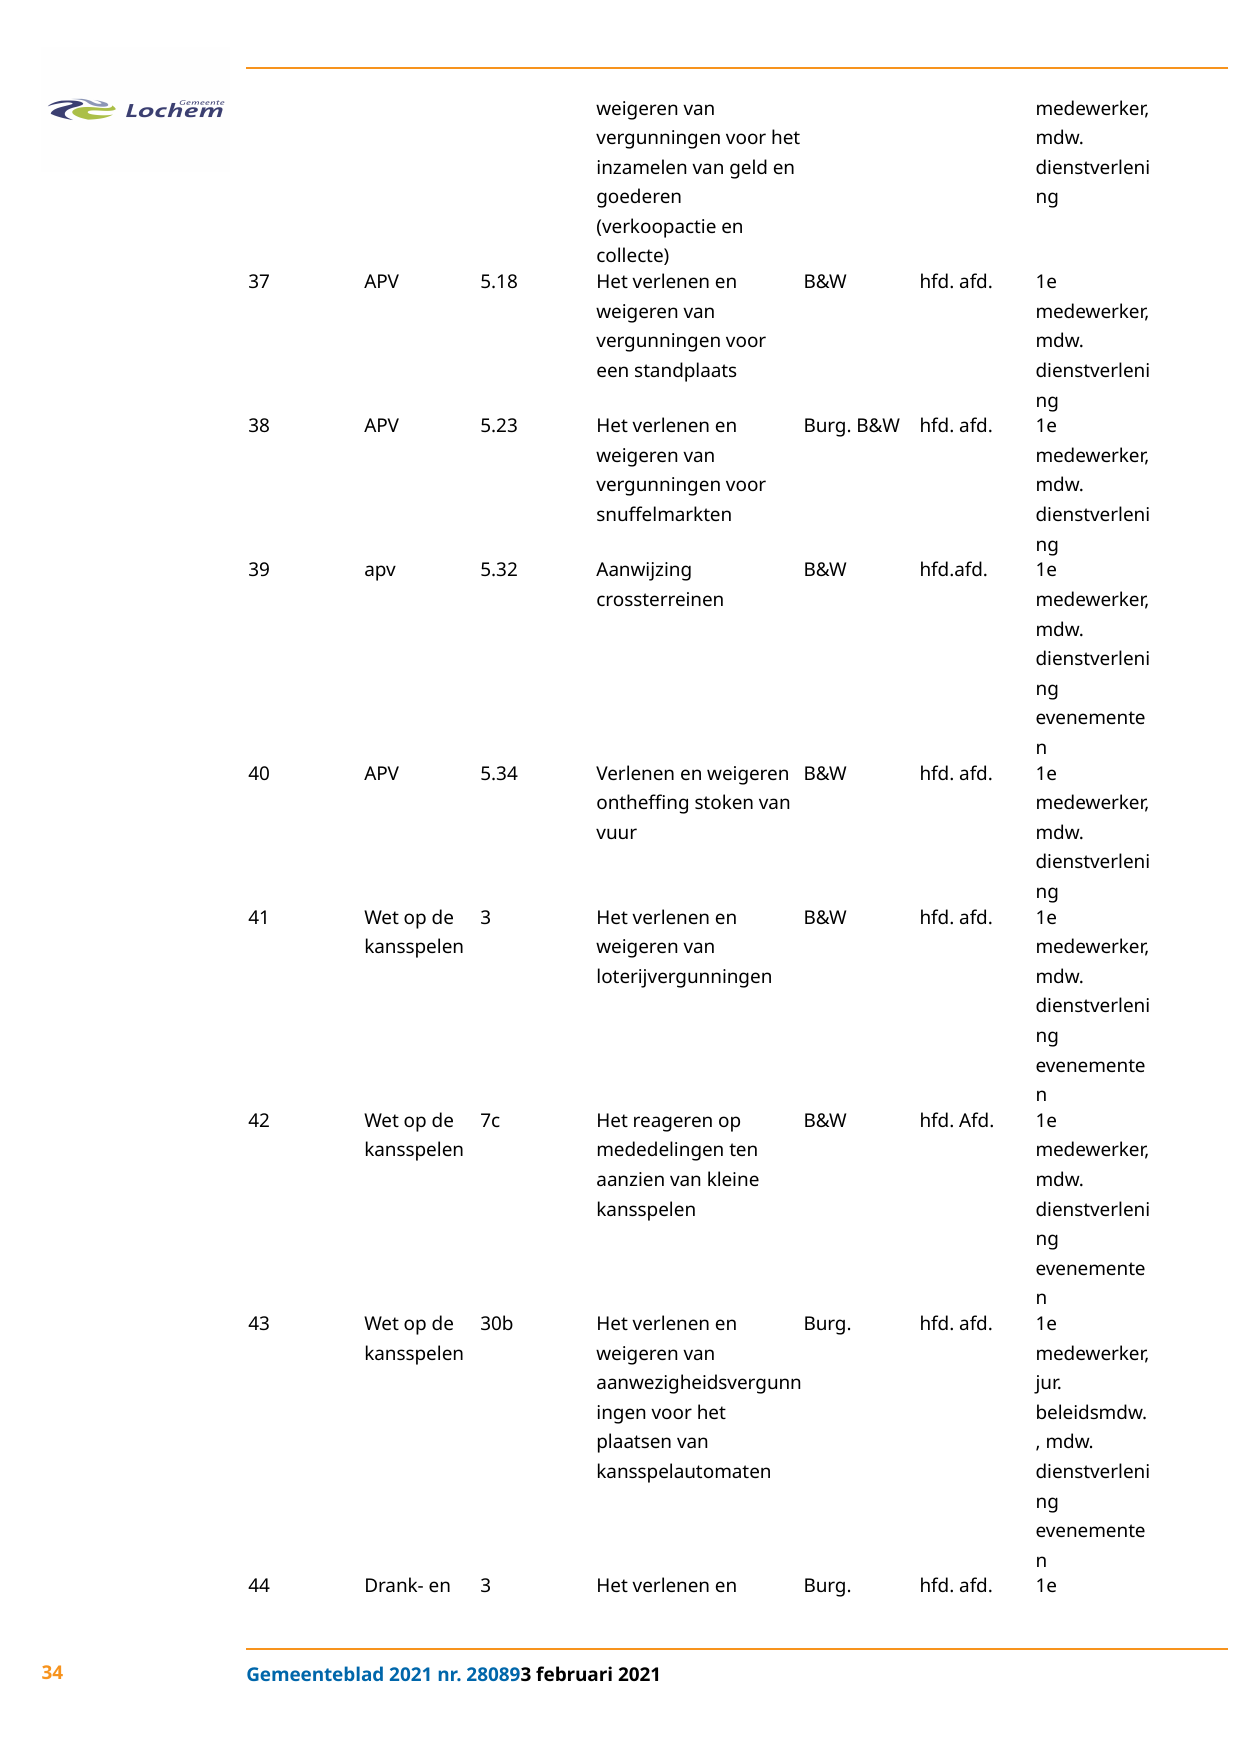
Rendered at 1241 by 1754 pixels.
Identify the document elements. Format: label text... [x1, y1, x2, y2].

table_cell 5.32 [480, 557, 596, 760]
table_cell Burg. [803, 1573, 919, 1598]
table_cell Wet op de kansspelen [364, 1107, 480, 1310]
table_cell 44 [248, 1573, 364, 1598]
table_cell [803, 95, 919, 268]
table_cell hfd. afd. [919, 760, 1035, 904]
table_cell Het verlenen en weigeren van aanwezigheidsvergunningen voor het plaatsen van kansspelautomaten [596, 1310, 803, 1573]
table_cell [919, 95, 1035, 268]
table_cell weigeren van vergunningen voor het inzamelen van geld en goederen (verkoopactie en collecte) [596, 95, 803, 268]
table_cell Het verlenen en [596, 1573, 803, 1598]
table_cell Het verlenen en weigeren van vergunningen voor een standplaats [596, 269, 803, 412]
table_cell hfd. Afd. [919, 1107, 1035, 1310]
table_cell APV [364, 269, 480, 412]
table_cell 38 [248, 413, 364, 557]
table_cell Wet op de kansspelen [364, 1310, 480, 1573]
table_cell [248, 95, 364, 268]
table_cell 1e [1035, 1573, 1152, 1598]
table_cell 1e medewerker, mdw. dienstverlening evenementen [1035, 557, 1152, 760]
table_cell 5.34 [480, 760, 596, 904]
table_cell hfd. afd. [919, 904, 1035, 1107]
table_cell Wet op de kansspelen [364, 904, 480, 1107]
table_cell medewerker, mdw. dienstverlening [1035, 95, 1152, 268]
picture [41, 47, 231, 172]
table_cell 30b [480, 1310, 596, 1573]
table_cell APV [364, 413, 480, 557]
table_cell Het verlenen en weigeren van vergunningen voor snuffelmarkten [596, 413, 803, 557]
table_cell 5.18 [480, 269, 596, 412]
table_cell Drank- en [364, 1573, 480, 1598]
table_cell 37 [248, 269, 364, 412]
table_cell APV [364, 760, 480, 904]
table_cell 1e medewerker, mdw. dienstverlening evenementen [1035, 904, 1152, 1107]
table_cell B&W [803, 904, 919, 1107]
table_cell Verlenen en weigeren ontheffing stoken van vuur [596, 760, 803, 904]
table_cell hfd. afd. [919, 269, 1035, 412]
table_cell 1e medewerker, mdw. dienstverlening [1035, 413, 1152, 557]
table_cell hfd.afd. [919, 557, 1035, 760]
table_cell B&W [803, 1107, 919, 1310]
table_cell 7c [480, 1107, 596, 1310]
table_cell 39 [248, 557, 364, 760]
table_cell 1e medewerker, jur. beleidsmdw., mdw. dienstverlening evenementen [1035, 1310, 1152, 1573]
table_cell hfd. afd. [919, 1310, 1035, 1573]
table_cell apv [364, 557, 480, 760]
table_cell 1e medewerker, mdw. dienstverlening [1035, 269, 1152, 412]
table_cell Het reageren op mededelingen ten aanzien van kleine kansspelen [596, 1107, 803, 1310]
table_cell B&W [803, 269, 919, 412]
table_cell 1e medewerker, mdw. dienstverlening evenementen [1035, 1107, 1152, 1310]
table_cell [480, 95, 596, 268]
table_cell hfd. afd. [919, 1573, 1035, 1598]
table_cell [364, 95, 480, 268]
table_cell 40 [248, 760, 364, 904]
table_cell 42 [248, 1107, 364, 1310]
table_cell B&W [803, 760, 919, 904]
table_cell 43 [248, 1310, 364, 1573]
table_cell Burg. [803, 1310, 919, 1573]
table_cell 3 [480, 904, 596, 1107]
table_cell 1e medewerker, mdw. dienstverlening [1035, 760, 1152, 904]
table_cell hfd. afd. [919, 413, 1035, 557]
table_cell Het verlenen en weigeren van loterijvergunningen [596, 904, 803, 1107]
table_cell 41 [248, 904, 364, 1107]
table_cell Aanwijzing crossterreinen [596, 557, 803, 760]
table_cell B&W [803, 557, 919, 760]
table_cell 5.23 [480, 413, 596, 557]
table_cell Burg. B&W [803, 413, 919, 557]
table_cell 3 [480, 1573, 596, 1598]
